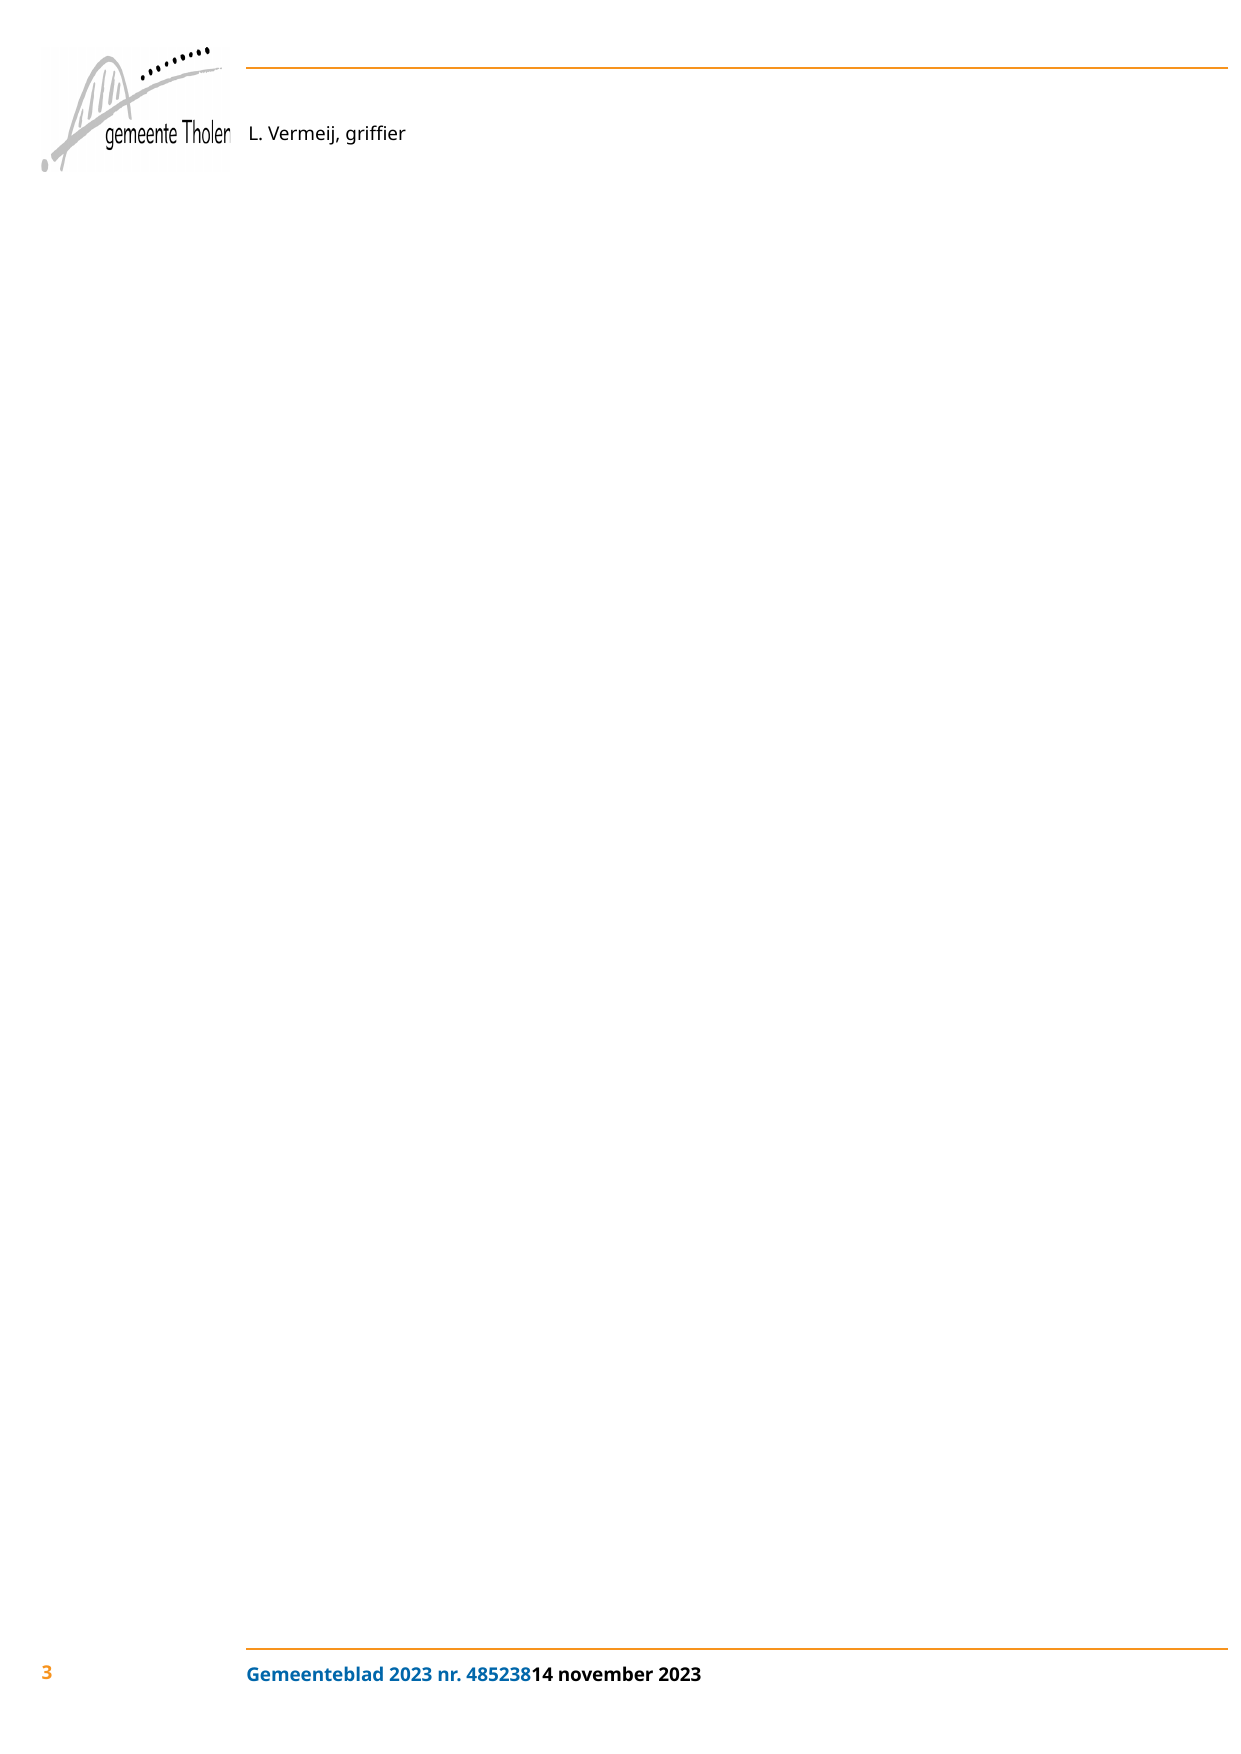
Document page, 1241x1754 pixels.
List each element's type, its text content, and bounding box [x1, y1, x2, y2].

picture [41, 47, 231, 172]
text L. Vermeij, griffier [248, 121, 1152, 146]
